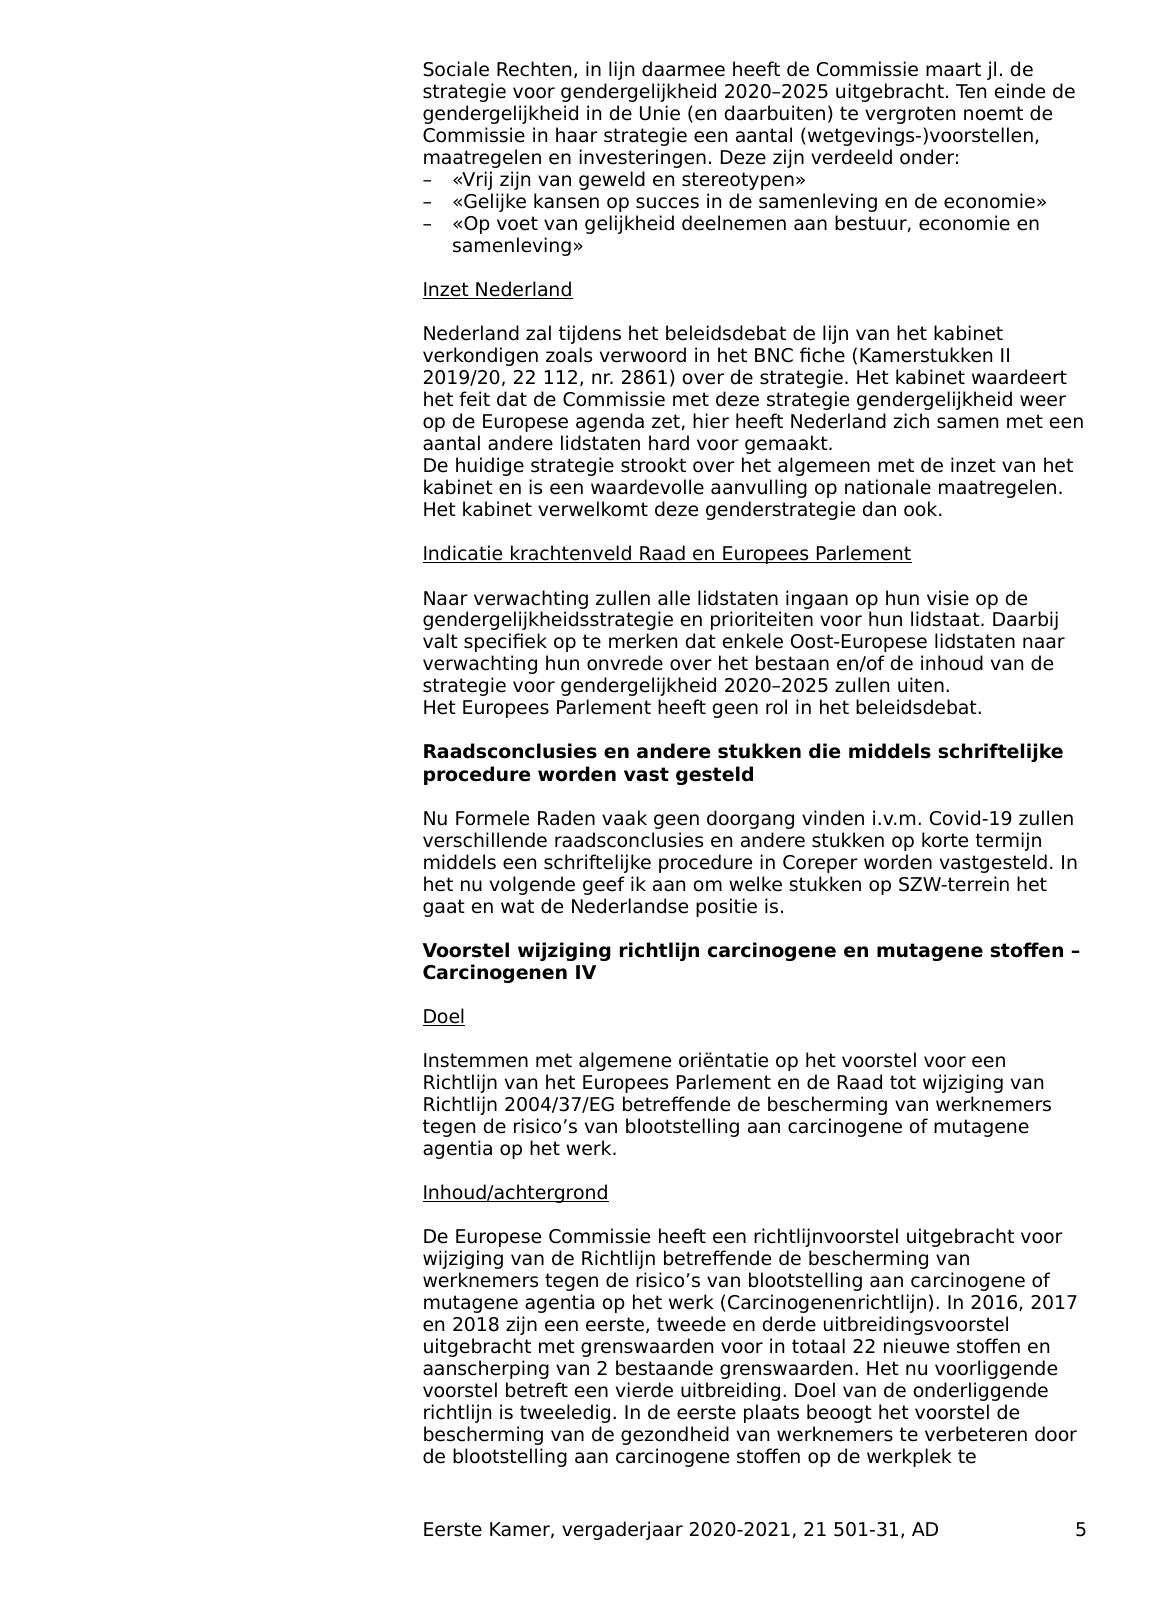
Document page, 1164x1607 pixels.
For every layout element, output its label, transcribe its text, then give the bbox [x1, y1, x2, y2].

text Nu Formele Raden vaak geen doorgang vinden i.v.m. Covid-19 zullen verschillende raadsconclusies en andere stukken op korte termijn middels een schriftelijke procedure in Coreper worden vastgesteld. In het nu volgende geef ik aan om welke stukken op SZW-terrein het gaat en wat de Nederlandse positie is. [422, 808, 1087, 917]
text Sociale Rechten, in lijn daarmee heeft de Commissie maart jl. de strategie voor gendergelijkheid 2020–2025 uitgebracht. Ten einde de gendergelijkheid in de Unie (en daarbuiten) te vergroten noemt de Commissie in haar strategie een aantal (wetgevings-)voorstellen, maatregelen en investeringen. Deze zijn verdeeld onder: [422, 59, 1087, 169]
text – «Op voet van gelijkheid deelnemen aan bestuur, economie en samenleving» [422, 213, 1087, 257]
text De Europese Commissie heeft een richtlijnvoorstel uitgebracht voor wijziging van de Richtlijn betreffende de bescherming van werknemers tegen de risico’s van blootstelling aan carcinogene of mutagene agentia op het werk (Carcinogenenrichtlijn). In 2016, 2017 en 2018 zijn een eerste, tweede en derde uitbreidingsvoorstel uitgebracht met grenswaarden voor in totaal 22 nieuwe stoffen en aanscherping van 2 bestaande grenswaarden. Het nu voorliggende voorstel betreft een vierde uitbreiding. Doel van de onderliggende richtlijn is tweeledig. In de eerste plaats beoogt het voorstel de bescherming van de gezondheid van werknemers te verbeteren door de blootstelling aan carcinogene stoffen op de werkplek te [422, 1226, 1087, 1468]
subtitle Indicatie krachtenveld Raad en Europees Parlement [422, 543, 1087, 565]
text – «Vrij zijn van geweld en stereotypen» [422, 169, 1087, 191]
subtitle Raadsconclusies en andere stukken die middels schriftelijke procedure worden vast gesteld [422, 741, 1087, 785]
subtitle Voorstel wijziging richtlijn carcinogene en mutagene stoffen – Carcinogenen IV [422, 940, 1087, 984]
text Nederland zal tijdens het beleidsdebat de lijn van het kabinet verkondigen zoals verwoord in het BNC fiche (Kamerstukken II 2019/20, 22 112, nr. 2861) over de strategie. Het kabinet waardeert het feit dat de Commissie met deze strategie gendergelijkheid weer op de Europese agenda zet, hier heeft Nederland zich samen met een aantal andere lidstaten hard voor gemaakt. [422, 323, 1087, 455]
subtitle Doel [422, 1006, 1087, 1028]
text Naar verwachting zullen alle lidstaten ingaan op hun visie op de gendergelijkheidsstrategie en prioriteiten voor hun lidstaat. Daarbij valt specifiek op te merken dat enkele Oost-Europese lidstaten naar verwachting hun onvrede over het bestaan en/of de inhoud van de strategie voor gendergelijkheid 2020–2025 zullen uiten. [422, 587, 1087, 697]
text De huidige strategie strookt over het algemeen met de inzet van het kabinet en is een waardevolle aanvulling op nationale maatregelen. Het kabinet verwelkomt deze genderstrategie dan ook. [422, 455, 1087, 521]
subtitle Inzet Nederland [422, 279, 1087, 301]
text Het Europees Parlement heeft geen rol in het beleidsdebat. [422, 697, 1087, 719]
subtitle Inhoud/achtergrond [422, 1182, 1087, 1204]
text – «Gelijke kansen op succes in de samenleving en de economie» [422, 191, 1087, 213]
text Instemmen met algemene oriëntatie op het voorstel voor een Richtlijn van het Europees Parlement en de Raad tot wijziging van Richtlijn 2004/37/EG betreffende de bescherming van werknemers tegen de risico’s van blootstelling aan carcinogene of mutagene agentia op het werk. [422, 1050, 1087, 1160]
